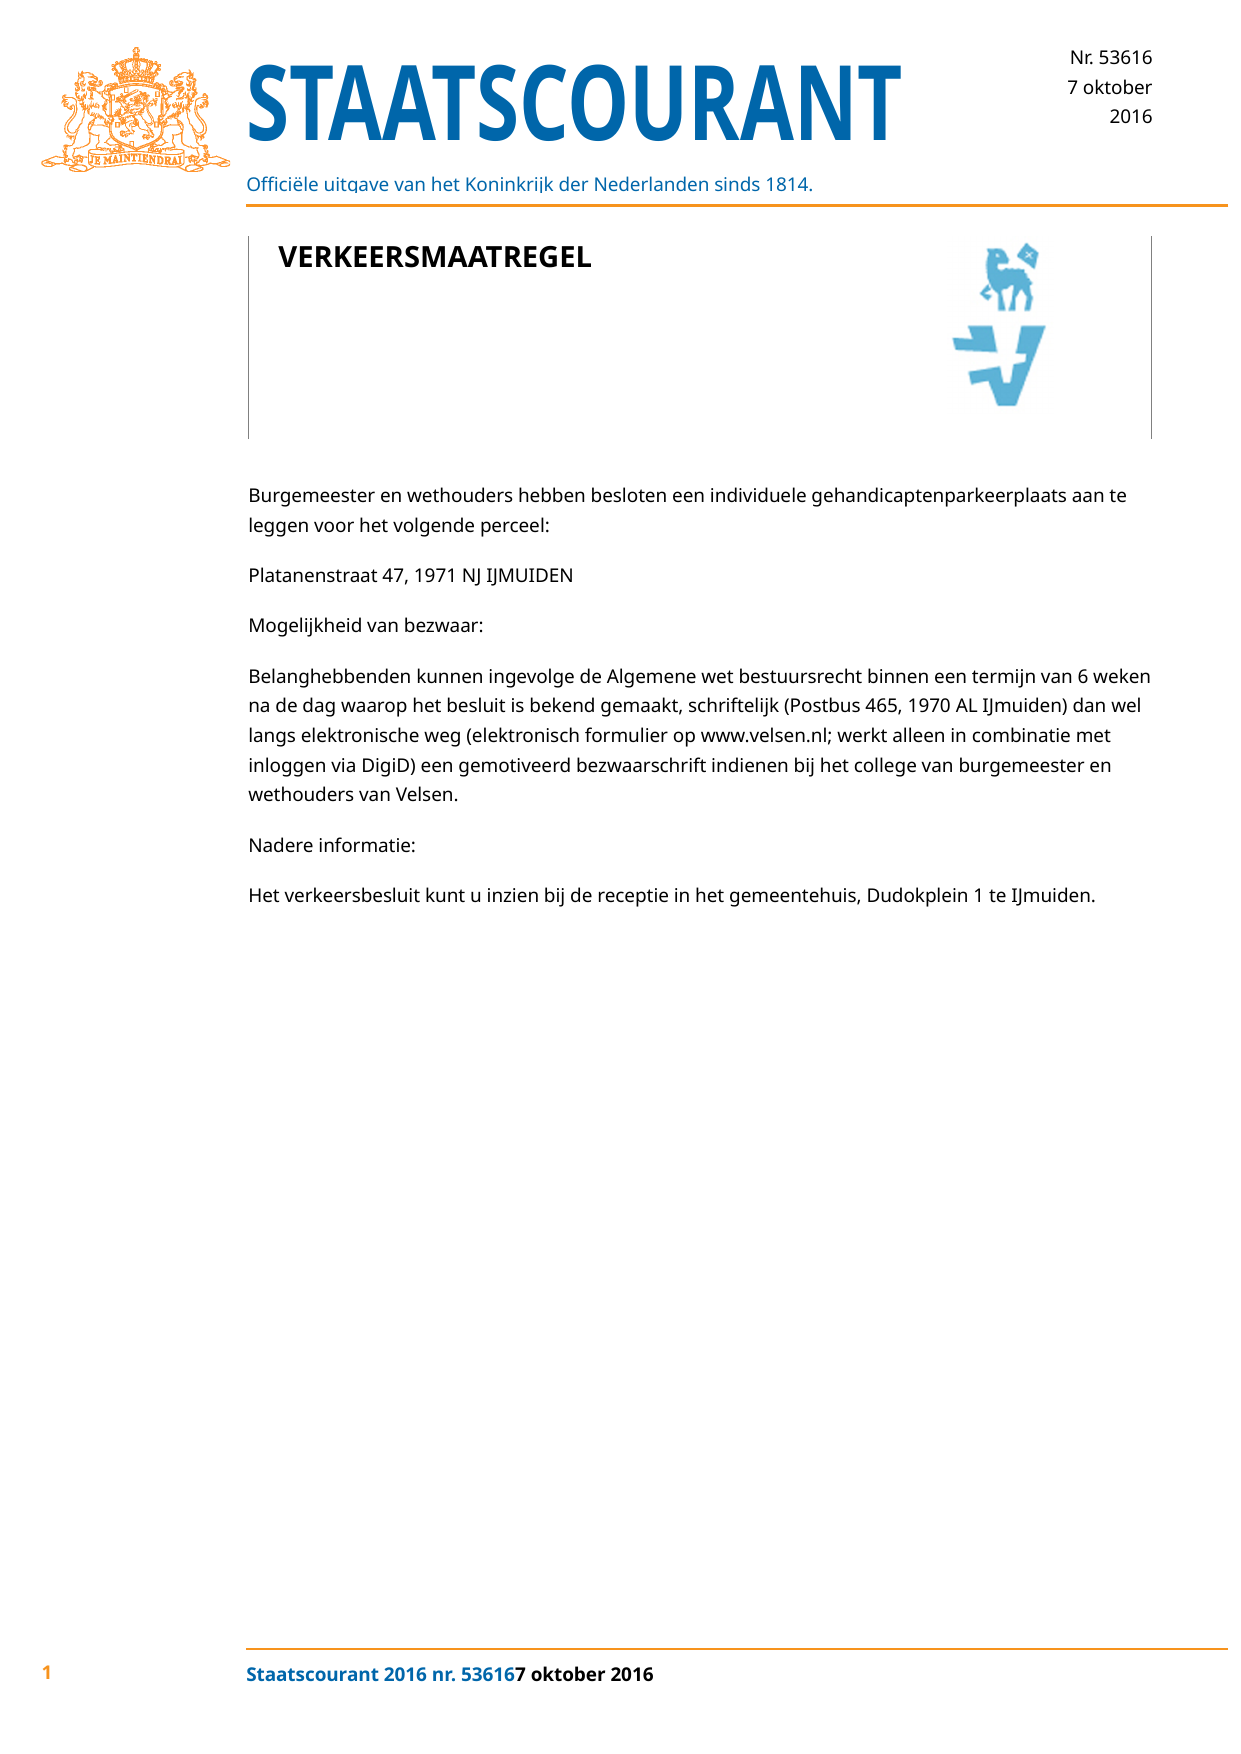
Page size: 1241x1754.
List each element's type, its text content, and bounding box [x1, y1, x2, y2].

table_header VERKEERSMAATREGEL [249, 236, 850, 439]
table_header [850, 414, 1151, 439]
picture [946, 236, 1055, 414]
text Het verkeersbesluit kunt u inzien bij de receptie in het gemeentehuis, Dudokplein 1 te IJmuiden. [248, 882, 1152, 908]
table_header [850, 236, 946, 413]
text Burgemeester en wethouders hebben besloten een individuele gehandicaptenparkeerplaats aan te leggen voor het volgende perceel: [248, 482, 1152, 538]
text Nadere informatie: [248, 832, 1152, 858]
text Belanghebbenden kunnen ingevolge de Algemene wet bestuursrecht binnen een termijn van 6 weken na de dag waarop het besluit is bekend gemaakt, schriftelijk (Postbus 465, 1970 AL IJmuiden) dan wel langs elektronische weg (elektronisch formulier op www.velsen.nl; werkt alleen in combinatie met inloggen via DigiD) een gemotiveerd bezwaarschrift indienen bij het college van burgemeester en wethouders van Velsen. [248, 663, 1152, 807]
text Platanenstraat 47, 1971 NJ IJMUIDEN [248, 562, 1152, 588]
text Mogelijkheid van bezwaar: [248, 613, 1152, 638]
table_header [1055, 236, 1151, 413]
picture [41, 47, 231, 172]
